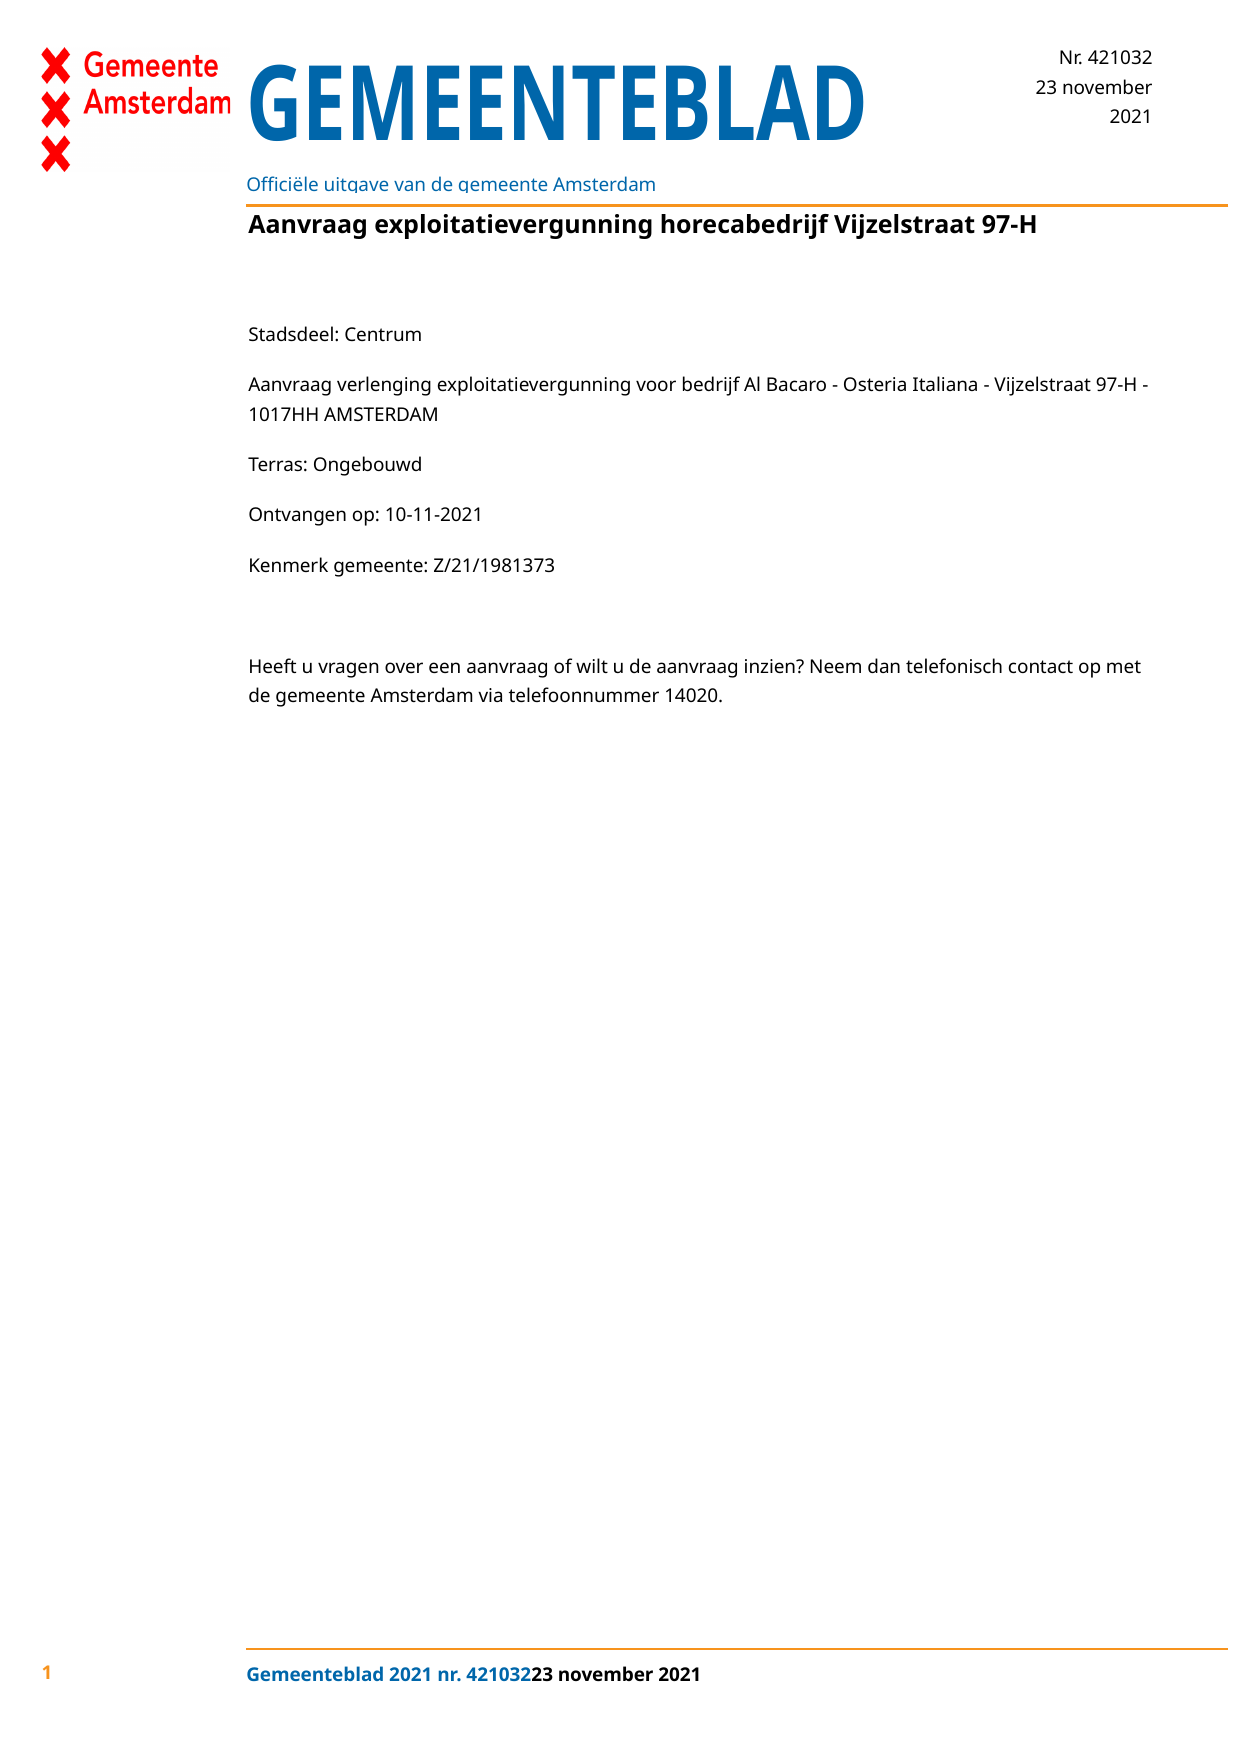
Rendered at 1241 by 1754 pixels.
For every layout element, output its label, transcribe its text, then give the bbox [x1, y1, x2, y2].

text Terras: Ongebouwd [248, 451, 1152, 477]
text Heeft u vragen over een aanvraag of wilt u de aanvraag inzien? Neem dan telefonisch contact op met de gemeente Amsterdam via telefoonnummer 14020. [248, 653, 1152, 708]
picture [41, 47, 231, 172]
text Aanvraag exploitatievergunning horecabedrijf Vijzelstraat 97-H [248, 207, 1152, 241]
text Stadsdeel: Centrum [248, 321, 1152, 346]
text Aanvraag verlenging exploitatievergunning voor bedrijf Al Bacaro - Osteria Italiana - Vijzelstraat 97-H - 1017HH AMSTERDAM [248, 371, 1152, 426]
text Kenmerk gemeente: Z/21/1981373 [248, 552, 1152, 578]
text Ontvangen op: 10-11-2021 [248, 502, 1152, 527]
